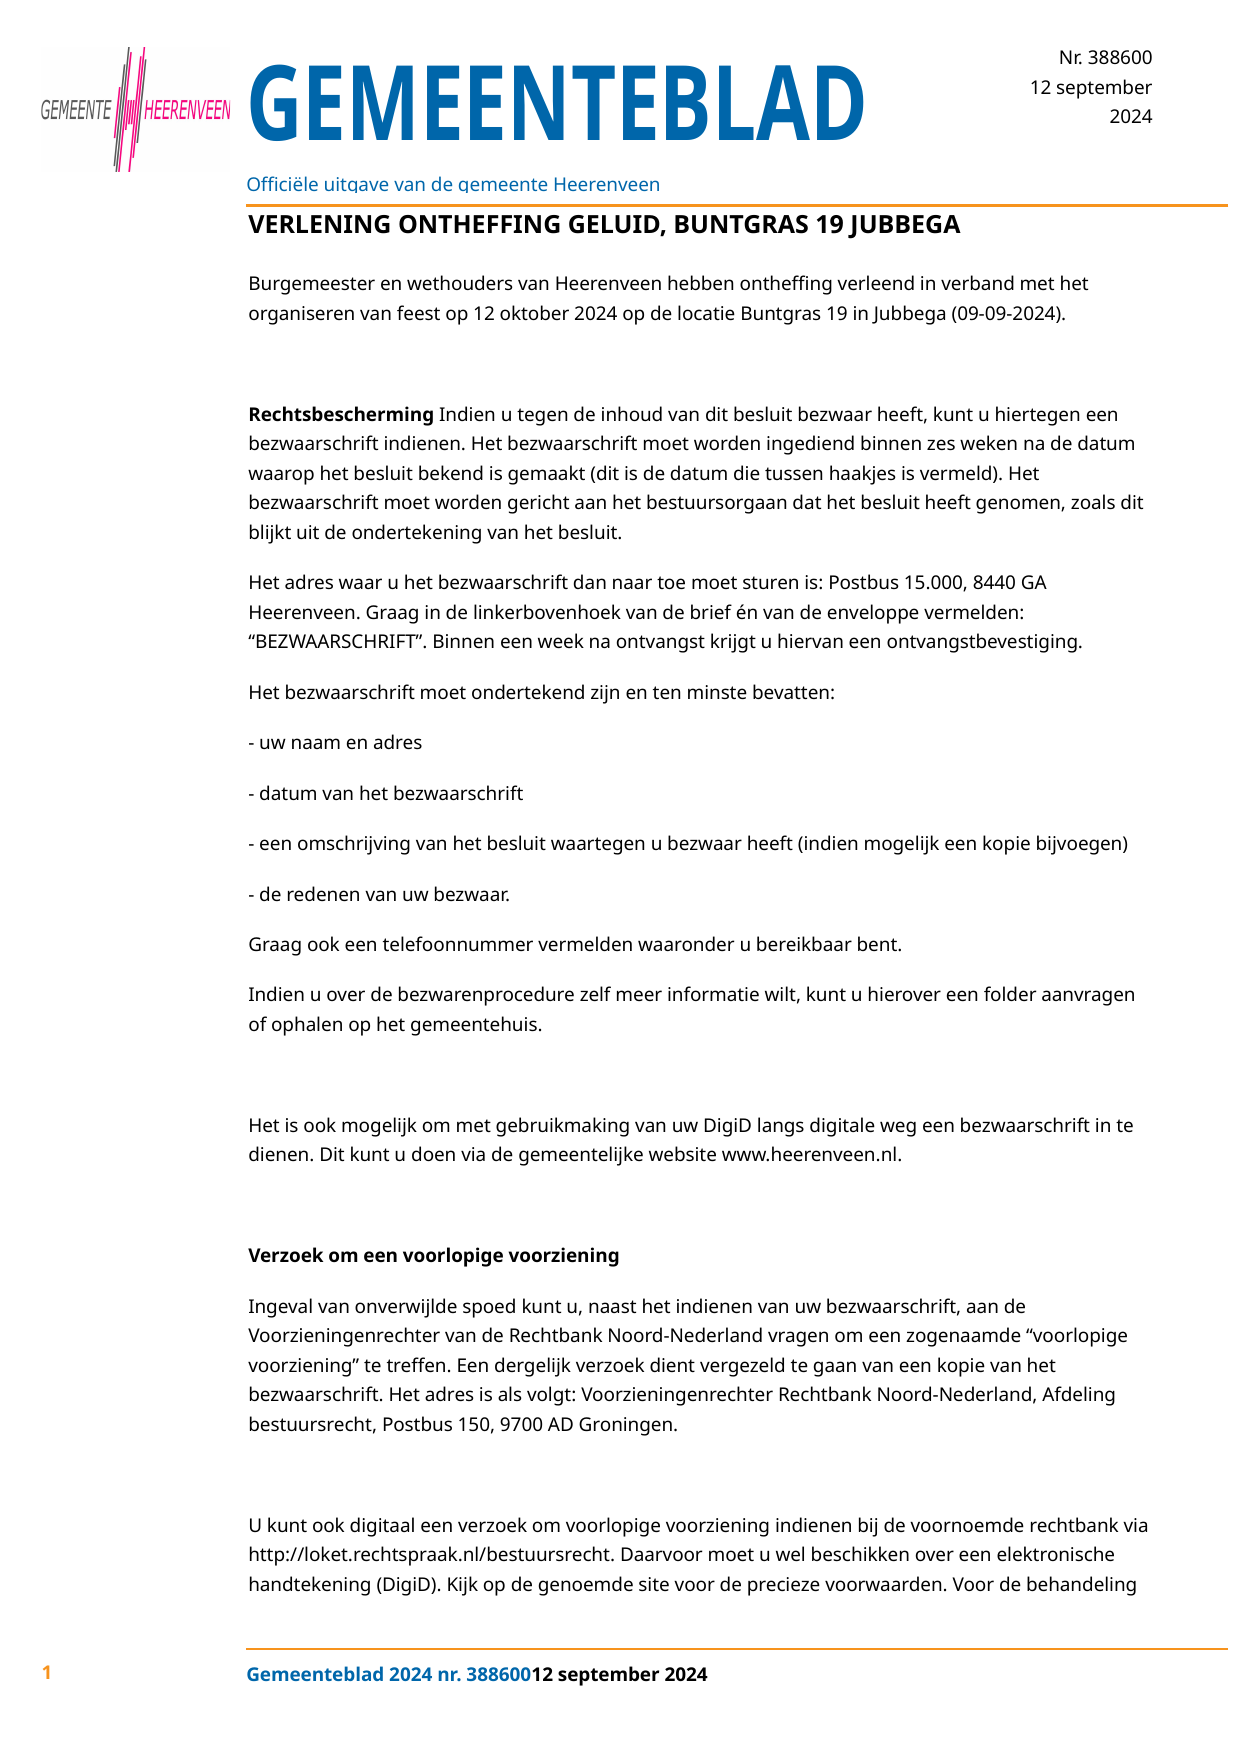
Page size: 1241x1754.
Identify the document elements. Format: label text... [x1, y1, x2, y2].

text Verzoek om een voorlopige voorziening [248, 1242, 1152, 1268]
text Het bezwaarschrift moet ondertekend zijn en ten minste bevatten: [248, 679, 1152, 705]
picture [41, 47, 231, 172]
text U kunt ook digitaal een verzoek om voorlopige voorziening indienen bij de voornoemde rechtbank via http://loket.rechtspraak.nl/bestuursrecht. Daarvoor moet u wel beschikken over een elektronische handtekening (DigiD). Kijk op de genoemde site voor de precieze voorwaarden. Voor de behandeling [248, 1512, 1152, 1597]
text - een omschrijving van het besluit waartegen u bezwaar heeft (indien mogelijk een kopie bijvoegen) [248, 830, 1152, 856]
text Ingeval van onverwijlde spoed kunt u, naast het indienen van uw bezwaarschrift, aan de Voorzieningenrechter van de Rechtbank Noord-Nederland vragen om een zogenaamde “voorlopige voorziening” te treffen. Een dergelijk verzoek dient vergezeld te gaan van een kopie van het bezwaarschrift. Het adres is als volgt: Voorzieningenrechter Rechtbank Noord-Nederland, Afdeling bestuursrecht, Postbus 150, 9700 AD Groningen. [248, 1293, 1152, 1437]
text Rechtsbescherming Indien u tegen de inhoud van dit besluit bezwaar heeft, kunt u hiertegen een bezwaarschrift indienen. Het bezwaarschrift moet worden ingediend binnen zes weken na de datum waarop het besluit bekend is gemaakt (dit is de datum die tussen haakjes is vermeld). Het bezwaarschrift moet worden gericht aan het bestuursorgaan dat het besluit heeft genomen, zoals dit blijkt uit de ondertekening van het besluit. [248, 401, 1152, 545]
text Het is ook mogelijk om met gebruikmaking van uw DigiD langs digitale weg een bezwaarschrift in te dienen. Dit kunt u doen via de gemeentelijke website www.heerenveen.nl. [248, 1112, 1152, 1167]
text - datum van het bezwaarschrift [248, 780, 1152, 806]
text - de redenen van uw bezwaar. [248, 881, 1152, 906]
text Burgemeester en wethouders van Heerenveen hebben ontheffing verleend in verband met het organiseren van feest op 12 oktober 2024 op de locatie Buntgras 19 in Jubbega (09-09-2024). [248, 270, 1152, 326]
text VERLENING ONTHEFFING GELUID, BUNTGRAS 19 JUBBEGA [248, 207, 1152, 241]
text - uw naam en adres [248, 729, 1152, 755]
text Graag ook een telefoonnummer vermelden waaronder u bereikbaar bent. [248, 931, 1152, 957]
text Indien u over de bezwarenprocedure zelf meer informatie wilt, kunt u hierover een folder aanvragen of ophalen op het gemeentehuis. [248, 982, 1152, 1037]
text Het adres waar u het bezwaarschrift dan naar toe moet sturen is: Postbus 15.000, 8440 GA Heerenveen. Graag in de linkerbovenhoek van de brief én van de enveloppe vermelden: “BEZWAARSCHRIFT”. Binnen een week na ontvangst krijgt u hiervan een ontvangstbevestiging. [248, 569, 1152, 654]
